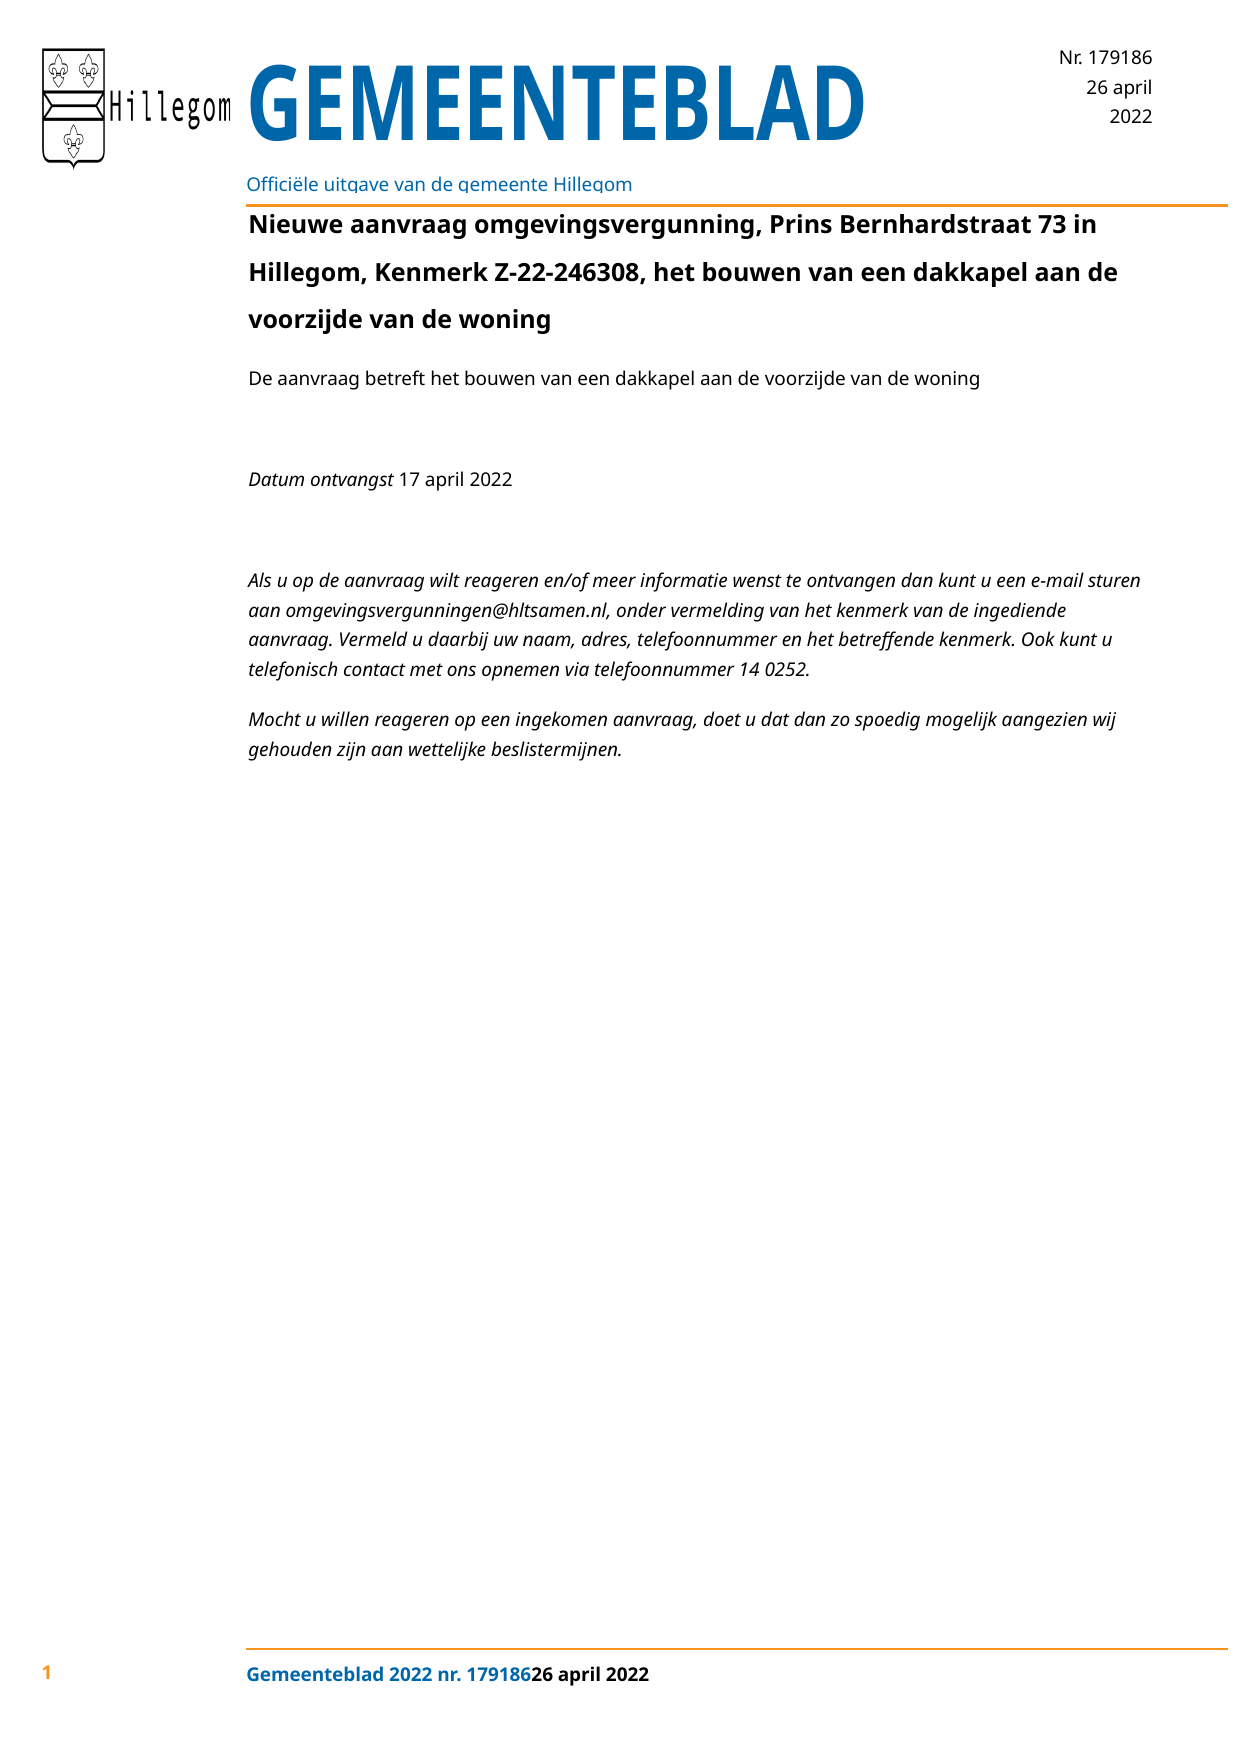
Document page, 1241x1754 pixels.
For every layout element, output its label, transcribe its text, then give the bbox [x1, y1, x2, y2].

text De aanvraag betreft het bouwen van een dakkapel aan de voorzijde van de woning [248, 366, 1152, 391]
text Mocht u willen reageren op een ingekomen aanvraag, doet u dat dan zo spoedig mogelijk aangezien wij gehouden zijn aan wettelijke beslistermijnen. [248, 706, 1152, 762]
text Nieuwe aanvraag omgevingsvergunning, Prins Bernhardstraat 73 in Hillegom, Kenmerk Z-22-246308, het bouwen van een dakkapel aan de voorzijde van de woning [248, 207, 1152, 336]
text Datum ontvangst 17 april 2022 [248, 466, 1152, 492]
text Als u op de aanvraag wilt reageren en/of meer informatie wenst te ontvangen dan kunt u een e-mail sturen aan omgevingsvergunningen@hltsamen.nl, onder vermelding van het kenmerk van de ingediende aanvraag. Vermeld u daarbij uw naam, adres, telefoonnummer en het betreffende kenmerk. Ook kunt u telefonisch contact met ons opnemen via telefoonnummer 14 0252. [248, 567, 1152, 682]
picture [41, 47, 231, 172]
